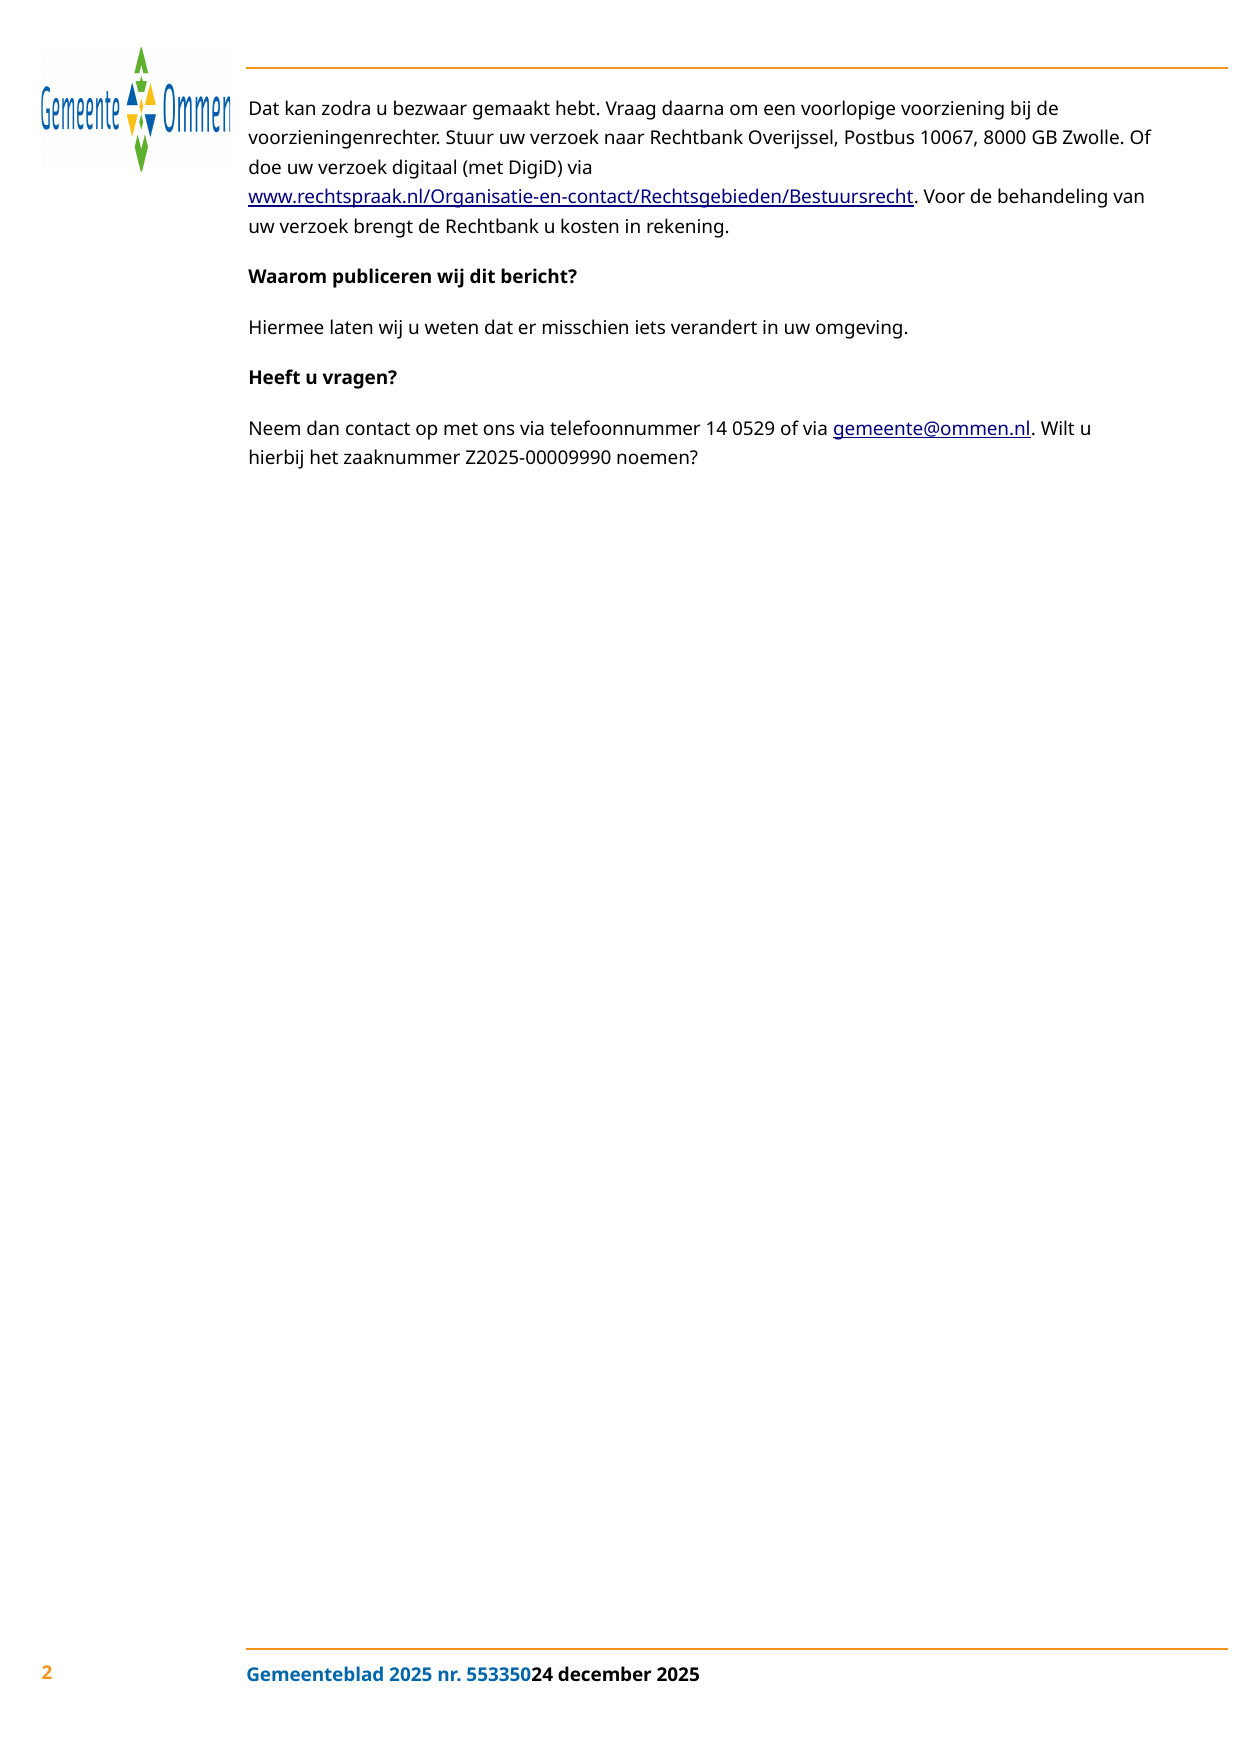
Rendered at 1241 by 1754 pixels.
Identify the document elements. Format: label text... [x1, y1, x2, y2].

text Waarom publiceren wij dit bericht? [248, 263, 1152, 289]
text Hiermee laten wij u weten dat er misschien iets verandert in uw omgeving. [248, 314, 1152, 340]
text Heeft u vragen? [248, 364, 1152, 390]
picture [41, 47, 231, 172]
text Neem dan contact op met ons via telefoonnummer 14 0529 of via gemeente@ommen.nl. Wilt u hierbij het zaaknummer Z2025-00009990 noemen? [248, 415, 1152, 470]
text Dat kan zodra u bezwaar gemaakt hebt. Vraag daarna om een voorlopige voorziening bij de voorzieningenrechter. Stuur uw verzoek naar Rechtbank Overijssel, Postbus 10067, 8000 GB Zwolle. Of doe uw verzoek digitaal (met DigiD) via www.rechtspraak.nl/Organisatie-en-contact/Rechtsgebieden/Bestuursrecht. Voor de behandeling van uw verzoek brengt de Rechtbank u kosten in rekening. [248, 95, 1152, 239]
